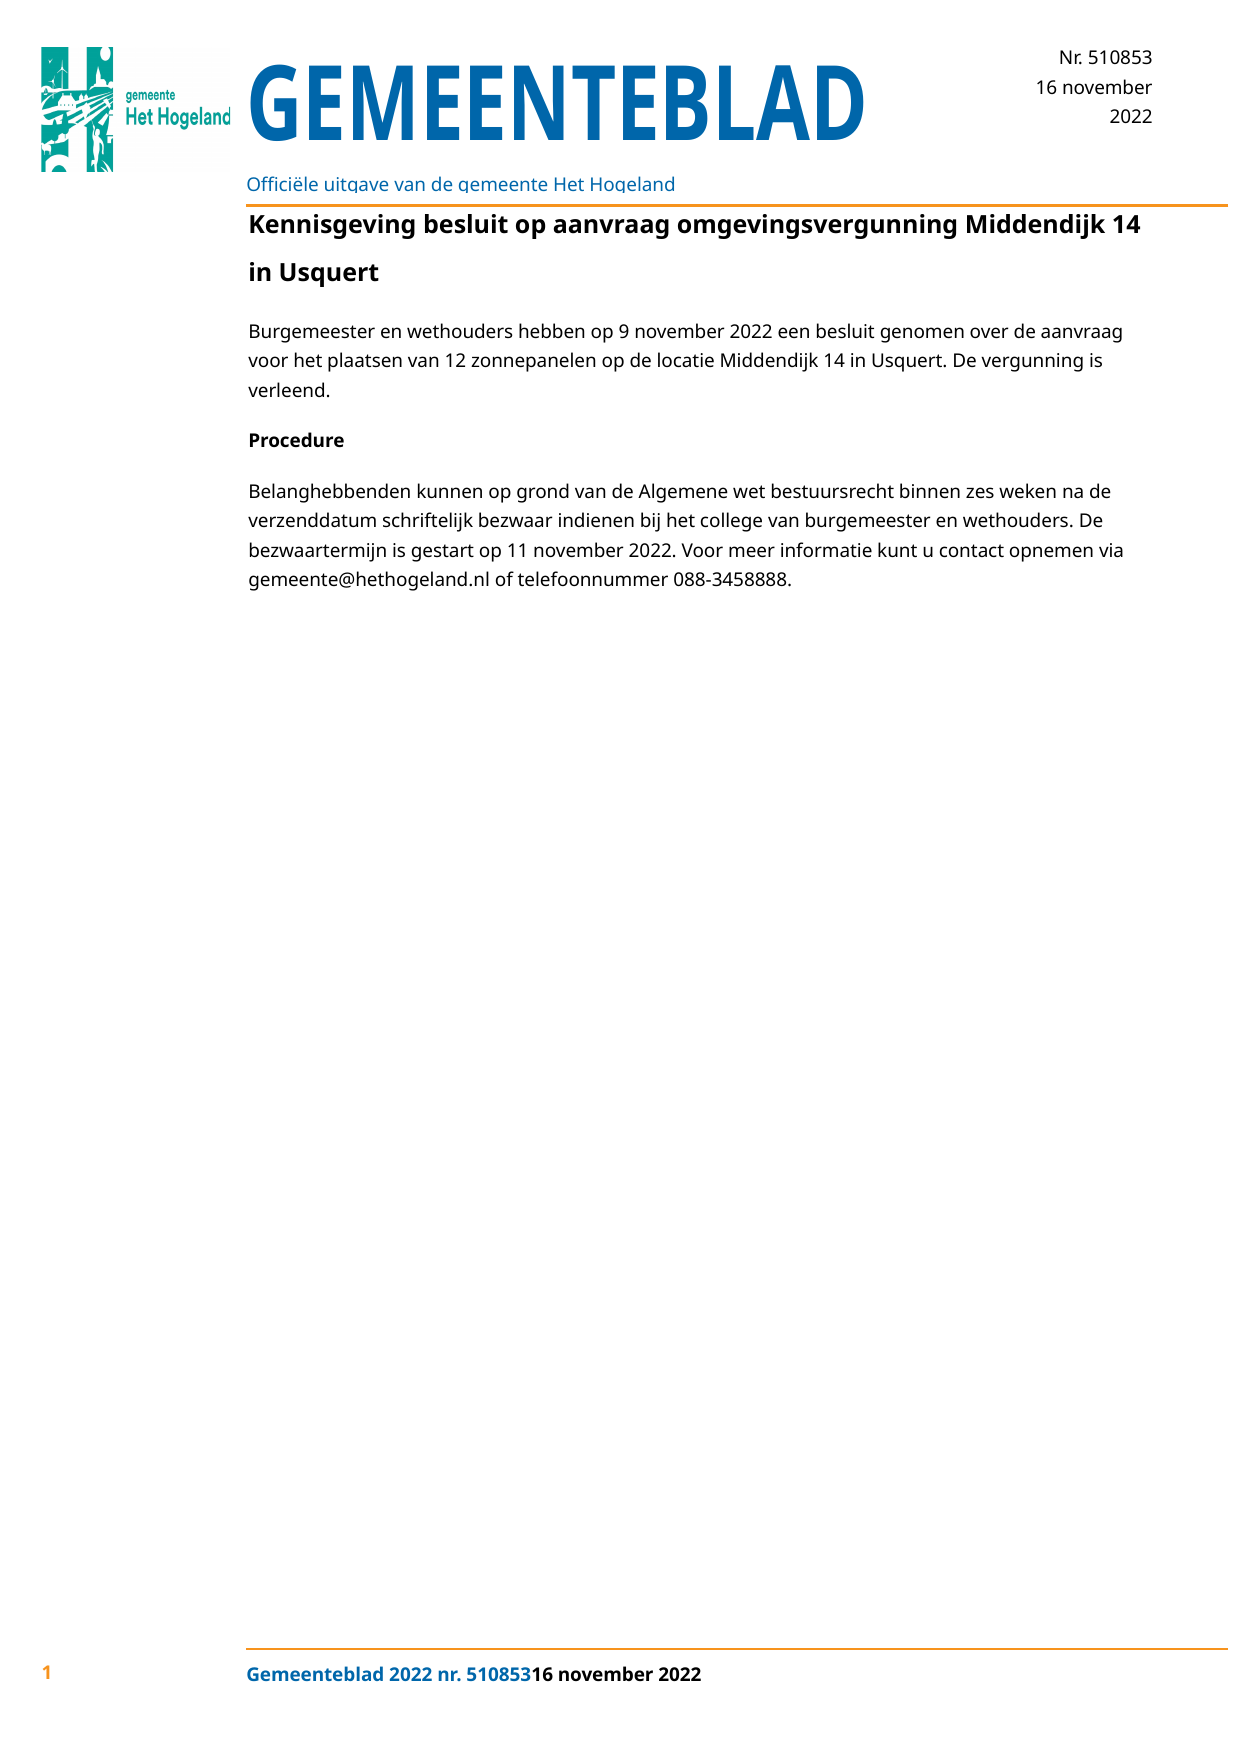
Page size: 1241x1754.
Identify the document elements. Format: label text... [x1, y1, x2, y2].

picture [41, 47, 231, 172]
text Burgemeester en wethouders hebben op 9 november 2022 een besluit genomen over de aanvraag voor het plaatsen van 12 zonnepanelen op de locatie Middendijk 14 in Usquert. De vergunning is verleend. [248, 318, 1152, 403]
text Procedure [248, 427, 1152, 453]
text Kennisgeving besluit op aanvraag omgevingsvergunning Middendijk 14 in Usquert [248, 207, 1152, 288]
text Belanghebbenden kunnen op grond van de Algemene wet bestuursrecht binnen zes weken na de verzenddatum schriftelijk bezwaar indienen bij het college van burgemeester en wethouders. De bezwaartermijn is gestart op 11 november 2022. Voor meer informatie kunt u contact opnemen via gemeente@hethogeland.nl of telefoonnummer 088-3458888. [248, 478, 1152, 592]
